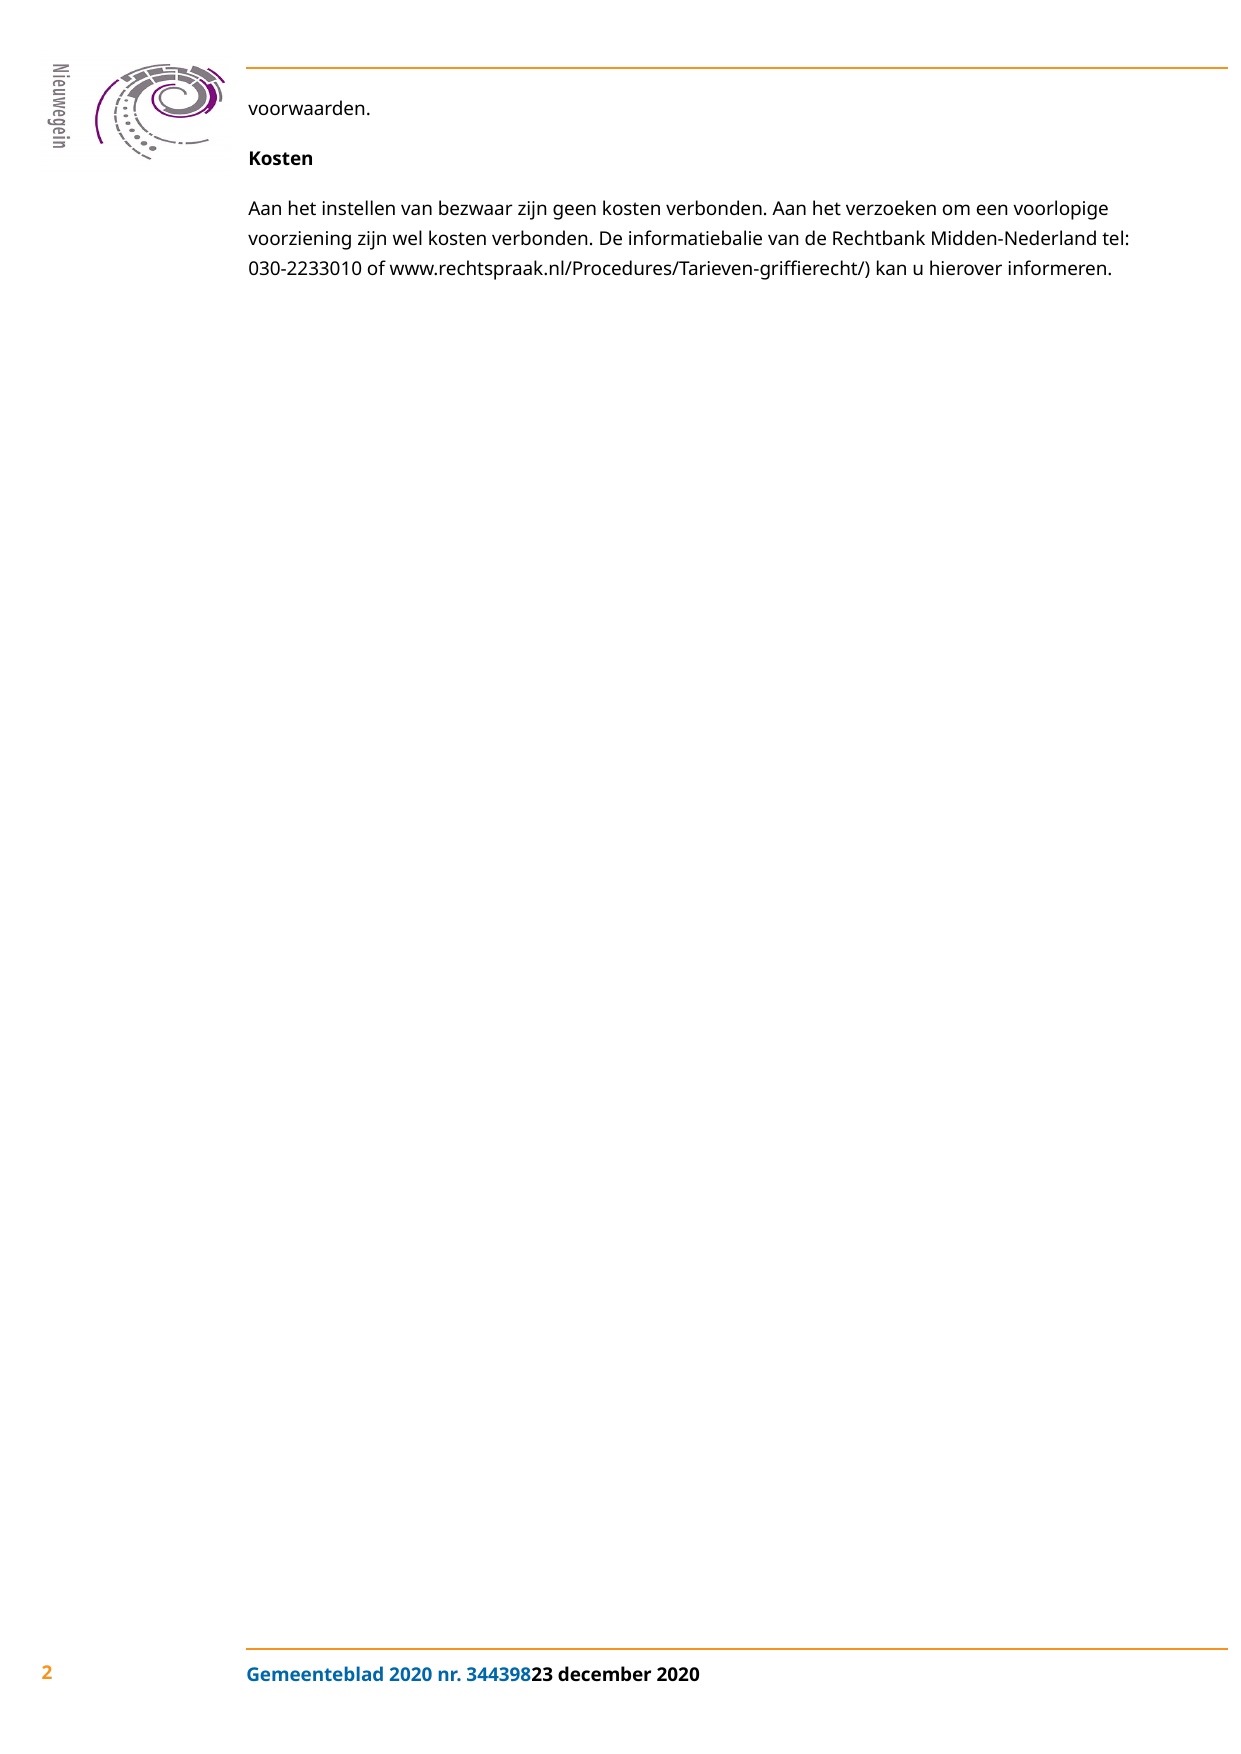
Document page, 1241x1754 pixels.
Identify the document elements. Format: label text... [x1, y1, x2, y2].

picture [41, 47, 231, 172]
text Aan het instellen van bezwaar zijn geen kosten verbonden. Aan het verzoeken om een voorlopige voorziening zijn wel kosten verbonden. De informatiebalie van de Rechtbank Midden-Nederland tel: 030-2233010 of www.rechtspraak.nl/Procedures/Tarieven-griffierecht/) kan u hierover informeren. [248, 196, 1152, 281]
text voorwaarden. [248, 95, 1152, 121]
text Kosten [248, 145, 1152, 171]
